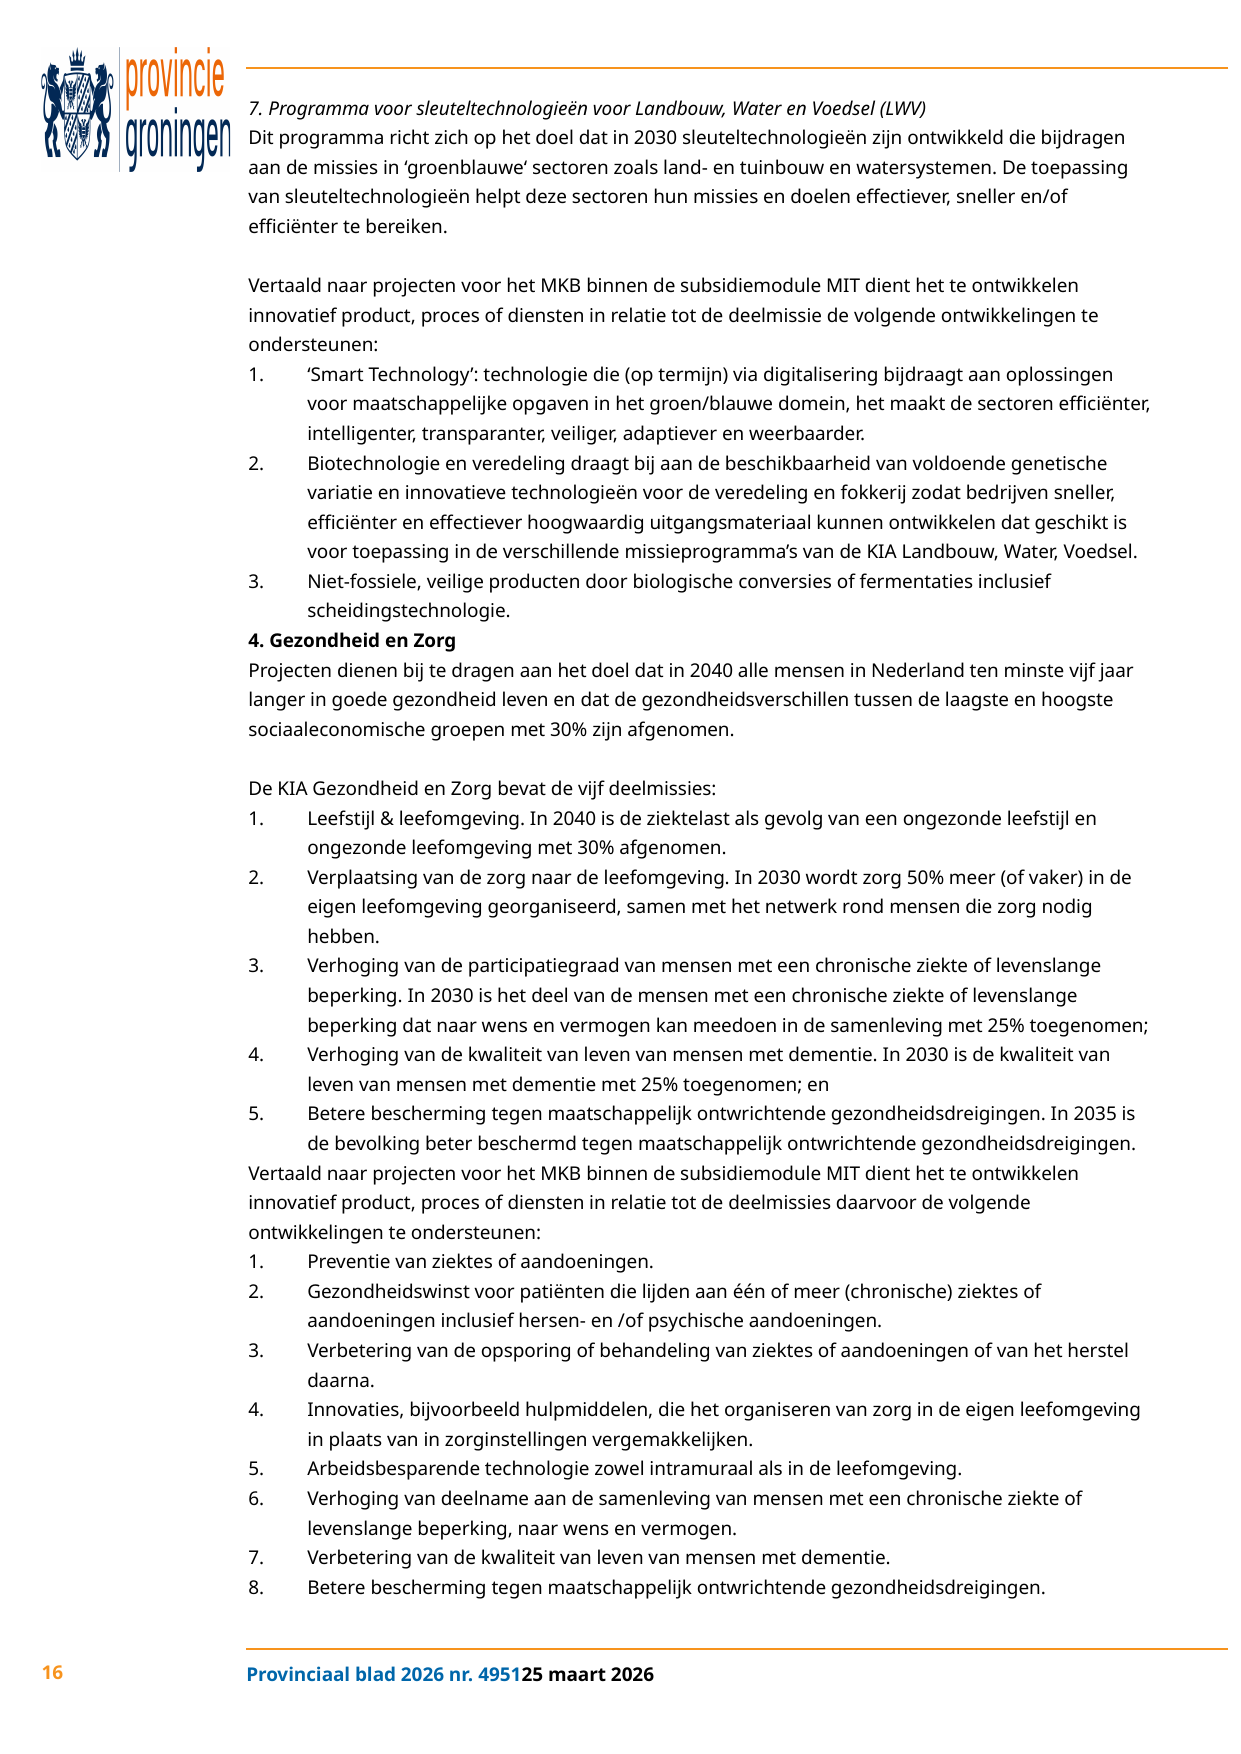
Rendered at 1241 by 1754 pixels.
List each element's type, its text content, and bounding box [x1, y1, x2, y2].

list Gezondheidswinst voor patiënten die lijden aan één of meer (chronische) ziektes of aandoeningen inclusief hersen- en /of psychische aandoeningen. [248, 1278, 1152, 1333]
list Arbeidsbesparende technologie zowel intramuraal als in de leefomgeving. [248, 1456, 1152, 1481]
list Niet-fossiele, veilige producten door biologische conversies of fermentaties inclusief scheidingstechnologie. [248, 568, 1152, 623]
list Preventie van ziektes of aandoeningen. [248, 1248, 1152, 1274]
list Innovaties, bijvoorbeeld hulpmiddelen, die het organiseren van zorg in de eigen leefomgeving in plaats van in zorginstellingen vergemakkelijken. [248, 1396, 1152, 1452]
list Verhoging van de kwaliteit van leven van mensen met dementie. In 2030 is de kwaliteit van leven van mensen met dementie met 25% toegenomen; en [248, 1041, 1152, 1097]
text Dit programma richt zich op het doel dat in 2030 sleuteltechnologieën zijn ontwikkeld die bijdragen aan de missies in ‘groenblauwe‘ sectoren zoals land- en tuinbouw en watersystemen. De toepassing van sleuteltechnologieën helpt deze sectoren hun missies en doelen effectiever, sneller en/of efficiënter te bereiken. [248, 124, 1152, 239]
list Biotechnologie en veredeling draagt bij aan de beschikbaarheid van voldoende genetische variatie en innovatieve technologieën voor de veredeling en fokkerij zodat bedrijven sneller, efficiënter en effectiever hoogwaardig uitgangsmateriaal kunnen ontwikkelen dat geschikt is voor toepassing in de verschillende missieprogramma’s van de KIA Landbouw, Water, Voedsel. [248, 450, 1152, 564]
list Verhoging van deelname aan de samenleving van mensen met een chronische ziekte of levenslange beperking, naar wens en vermogen. [248, 1485, 1152, 1541]
list Verbetering van de kwaliteit van leven van mensen met dementie. [248, 1544, 1152, 1570]
list Betere bescherming tegen maatschappelijk ontwrichtende gezondheidsdreigingen. In 2035 is de bevolking beter beschermd tegen maatschappelijk ontwrichtende gezondheidsdreigingen. [248, 1101, 1152, 1156]
picture [41, 47, 231, 172]
list Verbetering van de opsporing of behandeling van ziektes of aandoeningen of van het herstel daarna. [248, 1337, 1152, 1393]
text De KIA Gezondheid en Zorg bevat de vijf deelmissies: [248, 775, 1152, 801]
text 4. Gezondheid en Zorg [248, 627, 1152, 653]
list Leefstijl & leefomgeving. In 2040 is de ziektelast als gevolg van een ongezonde leefstijl en ongezonde leefomgeving met 30% afgenomen. [248, 805, 1152, 860]
list Verplaatsing van de zorg naar de leefomgeving. In 2030 wordt zorg 50% meer (of vaker) in de eigen leefomgeving georganiseerd, samen met het netwerk rond mensen die zorg nodig hebben. [248, 864, 1152, 949]
list ‘Smart Technology’: technologie die (op termijn) via digitalisering bijdraagt aan oplossingen voor maatschappelijke opgaven in het groen/blauwe domein, het maakt de sectoren efficiënter, intelligenter, transparanter, veiliger, adaptiever en weerbaarder. [248, 361, 1152, 446]
list Verhoging van de participatiegraad van mensen met een chronische ziekte of levenslange beperking. In 2030 is het deel van de mensen met een chronische ziekte of levenslange beperking dat naar wens en vermogen kan meedoen in de samenleving met 25% toegenomen; [248, 953, 1152, 1038]
text Projecten dienen bij te dragen aan het doel dat in 2040 alle mensen in Nederland ten minste vijf jaar langer in goede gezondheid leven en dat de gezondheidsverschillen tussen de laagste en hoogste sociaaleconomische groepen met 30% zijn afgenomen. [248, 657, 1152, 742]
list Betere bescherming tegen maatschappelijk ontwrichtende gezondheidsdreigingen. [248, 1574, 1152, 1600]
text Vertaald naar projecten voor het MKB binnen de subsidiemodule MIT dient het te ontwikkelen innovatief product, proces of diensten in relatie tot de deelmissie de volgende ontwikkelingen te ondersteunen: [248, 272, 1152, 357]
text 7. Programma voor sleuteltechnologieën voor Landbouw, Water en Voedsel (LWV) [248, 95, 1152, 121]
text Vertaald naar projecten voor het MKB binnen de subsidiemodule MIT dient het te ontwikkelen innovatief product, proces of diensten in relatie tot de deelmissies daarvoor de volgende ontwikkelingen te ondersteunen: [248, 1160, 1152, 1245]
